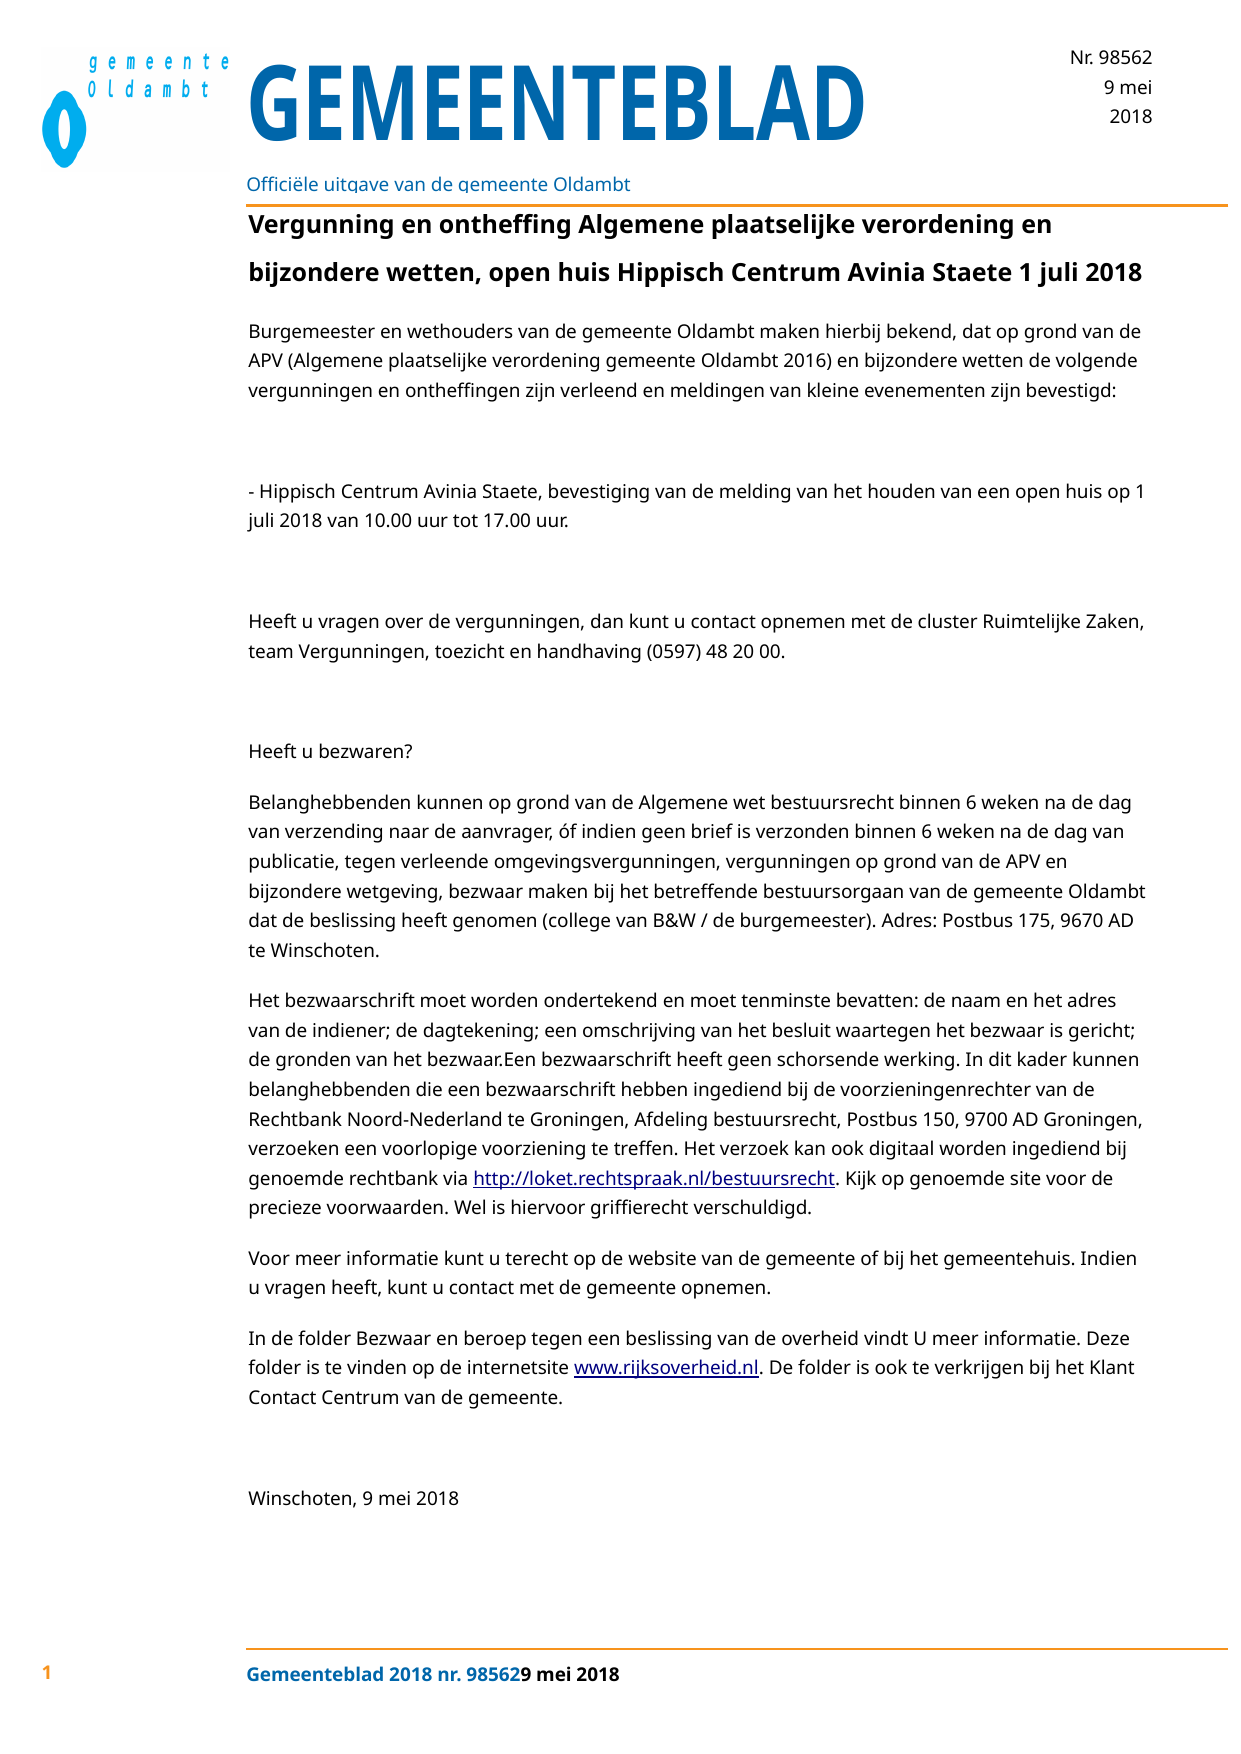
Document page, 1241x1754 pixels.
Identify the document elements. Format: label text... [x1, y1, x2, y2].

text Vergunning en ontheffing Algemene plaatselijke verordening en bijzondere wetten, open huis Hippisch Centrum Avinia Staete 1 juli 2018 [248, 207, 1152, 288]
text In de folder Bezwaar en beroep tegen een beslissing van de overheid vindt U meer informatie. Deze folder is te vinden op de internetsite www.rijksoverheid.nl. De folder is ook te verkrijgen bij het Klant Contact Centrum van de gemeente. [248, 1325, 1152, 1410]
text Voor meer informatie kunt u terecht op de website van de gemeente of bij het gemeentehuis. Indien u vragen heeft, kunt u contact met de gemeente opnemen. [248, 1245, 1152, 1300]
picture [41, 47, 231, 172]
text Winschoten, 9 mei 2018 [248, 1485, 1152, 1511]
text Het bezwaarschrift moet worden ondertekend en moet tenminste bevatten: de naam en het adres van de indiener; de dagtekening; een omschrijving van het besluit waartegen het bezwaar is gericht; de gronden van het bezwaar.Een bezwaarschrift heeft geen schorsende werking. In dit kader kunnen belanghebbenden die een bezwaarschrift hebben ingediend bij de voorzieningenrechter van de Rechtbank Noord-Nederland te Groningen, Afdeling bestuursrecht, Postbus 150, 9700 AD Groningen, verzoeken een voorlopige voorziening te treffen. Het verzoek kan ook digitaal worden ingediend bij genoemde rechtbank via http://loket.rechtspraak.nl/bestuursrecht. Kijk op genoemde site voor de precieze voorwaarden. Wel is hiervoor griffierecht verschuldigd. [248, 987, 1152, 1220]
text - Hippisch Centrum Avinia Staete, bevestiging van de melding van het houden van een open huis op 1 juli 2018 van 10.00 uur tot 17.00 uur. [248, 478, 1152, 533]
text Heeft u vragen over de vergunningen, dan kunt u contact opnemen met de cluster Ruimtelijke Zaken, team Vergunningen, toezicht en handhaving (0597) 48 20 00. [248, 608, 1152, 664]
text Heeft u bezwaren? [248, 739, 1152, 764]
text Burgemeester en wethouders van de gemeente Oldambt maken hierbij bekend, dat op grond van de APV (Algemene plaatselijke verordening gemeente Oldambt 2016) en bijzondere wetten de volgende vergunningen en ontheffingen zijn verleend en meldingen van kleine evenementen zijn bevestigd: [248, 318, 1152, 403]
text Belanghebbenden kunnen op grond van de Algemene wet bestuursrecht binnen 6 weken na de dag van verzending naar de aanvrager, óf indien geen brief is verzonden binnen 6 weken na de dag van publicatie, tegen verleende omgevingsvergunningen, vergunningen op grond van de APV en bijzondere wetgeving, bezwaar maken bij het betreffende bestuursorgaan van de gemeente Oldambt dat de beslissing heeft genomen (college van B&W / de burgemeester). Adres: Postbus 175, 9670 AD te Winschoten. [248, 789, 1152, 963]
